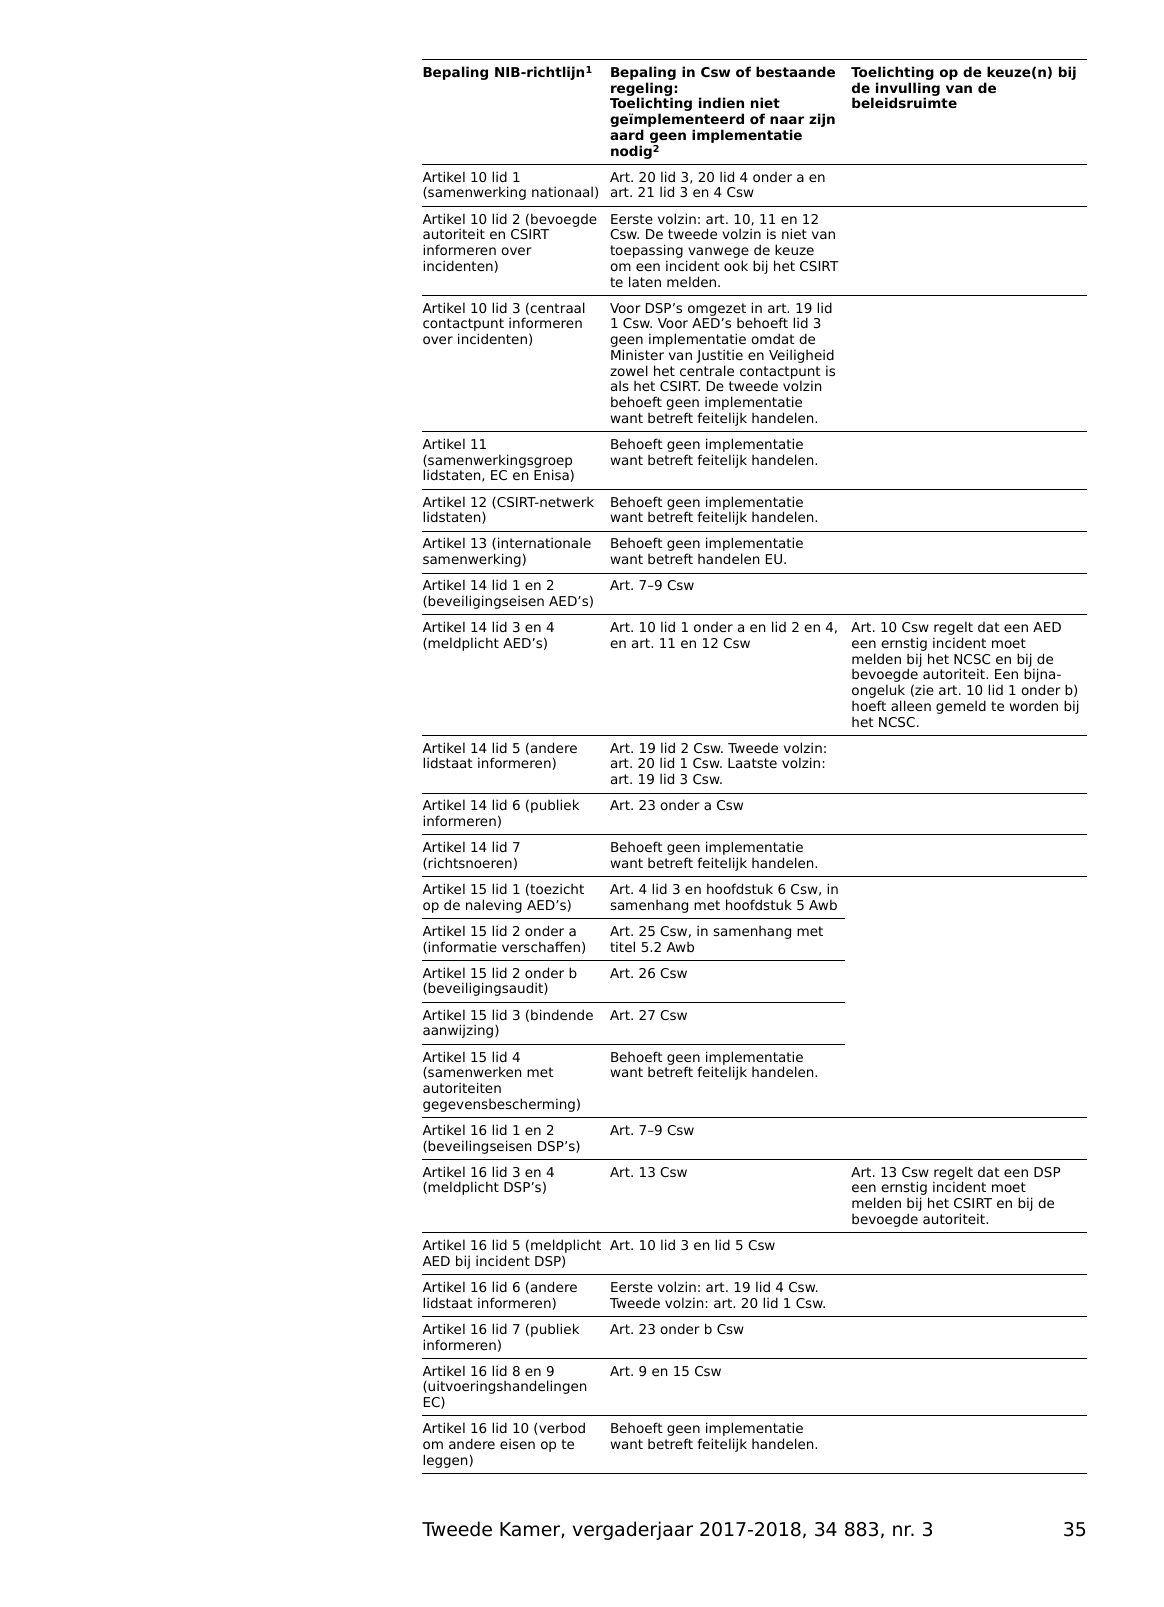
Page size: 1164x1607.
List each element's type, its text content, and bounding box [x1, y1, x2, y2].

table_cell Art. 23 onder a Csw [604, 794, 845, 834]
table_cell Artikel 16 lid 3 en 4 (meldplicht DSP’s) [422, 1160, 604, 1232]
table_cell Artikel 15 lid 3 (bindende aanwijzing) [422, 1003, 604, 1044]
table_cell [845, 1275, 1087, 1316]
table_header Bepaling in Csw of bestaande regeling: Toelichting indien niet geïmplementeerd of naar zijn aard geen implementatie nodig2 [604, 60, 845, 164]
table_cell Art. 19 lid 2 Csw. Tweede volzin: art. 20 lid 1 Csw. Laatste volzin: art. 19 lid 3 Csw. [604, 736, 845, 792]
table_cell Behoeft geen implementatie want betreft feitelijk handelen. [604, 490, 845, 531]
table_cell Artikel 16 lid 10 (verbod om andere eisen op te leggen) [422, 1416, 604, 1473]
table_cell [845, 207, 1087, 295]
table_cell [845, 1233, 1087, 1274]
table_cell Art. 23 onder b Csw [604, 1317, 845, 1358]
table_cell [845, 490, 1087, 531]
table_cell Behoeft geen implementatie want betreft feitelijk handelen. [604, 432, 845, 489]
table_cell [845, 1359, 1087, 1415]
table_cell [845, 736, 1087, 792]
table_cell Artikel 14 lid 3 en 4 (meldplicht AED’s) [422, 615, 604, 735]
table_cell Eerste volzin: art. 10, 11 en 12 Csw. De tweede volzin is niet van toepassing vanwege de keuze om een incident ook bij het CSIRT te laten melden. [604, 207, 845, 295]
table_cell Artikel 15 lid 1 (toezicht op de naleving AED’s) [422, 877, 604, 918]
table_cell [845, 877, 1087, 1117]
table_cell [845, 165, 1087, 206]
table_cell Artikel 14 lid 1 en 2 (beveiligingseisen AED’s) [422, 574, 604, 614]
table_cell [845, 835, 1087, 876]
table_cell Artikel 16 lid 8 en 9 (uitvoeringshandelingen EC) [422, 1359, 604, 1415]
table_cell [845, 1118, 1087, 1159]
table_cell Art. 13 Csw regelt dat een DSP een ernstig incident moet melden bij het CSIRT en bij de bevoegde autoriteit. [845, 1160, 1087, 1232]
table_cell Art. 7–9 Csw [604, 1118, 845, 1159]
table_cell Behoeft geen implementatie want betreft feitelijk handelen. [604, 1416, 845, 1473]
table_cell Artikel 10 lid 2 (bevoegde autoriteit en CSIRT informeren over incidenten) [422, 207, 604, 295]
table_cell Behoeft geen implementatie want betreft feitelijk handelen. [604, 1045, 845, 1117]
table_cell [845, 432, 1087, 489]
table_cell Artikel 16 lid 7 (publiek informeren) [422, 1317, 604, 1358]
table_cell [845, 574, 1087, 614]
table_cell Art. 26 Csw [604, 961, 845, 1002]
table_cell Voor DSP’s omgezet in art. 19 lid 1 Csw. Voor AED’s behoeft lid 3 geen implementatie omdat de Minister van Justitie en Veiligheid zowel het centrale contactpunt is als het CSIRT. De tweede volzin behoeft geen implementatie want betreft feitelijk handelen. [604, 296, 845, 431]
table_cell Art. 27 Csw [604, 1003, 845, 1044]
table_cell Artikel 10 lid 3 (centraal contactpunt informeren over incidenten) [422, 296, 604, 431]
table_cell Art. 4 lid 3 en hoofdstuk 6 Csw, in samenhang met hoofdstuk 5 Awb [604, 877, 845, 918]
table_cell Behoeft geen implementatie want betreft feitelijk handelen. [604, 835, 845, 876]
table_cell Art. 20 lid 3, 20 lid 4 onder a en art. 21 lid 3 en 4 Csw [604, 165, 845, 206]
table_header Bepaling NIB-richtlijn1 [422, 60, 604, 164]
table_cell [845, 532, 1087, 572]
table_cell Art. 10 Csw regelt dat een AED een ernstig incident moet melden bij het NCSC en bij de bevoegde autoriteit. Een bijna-ongeluk (zie art. 10 lid 1 onder b) hoeft alleen gemeld te worden bij het NCSC. [845, 615, 1087, 735]
table_cell Artikel 14 lid 5 (andere lidstaat informeren) [422, 736, 604, 792]
table_cell Artikel 16 lid 6 (andere lidstaat informeren) [422, 1275, 604, 1316]
table_cell Artikel 14 lid 7 (richtsnoeren) [422, 835, 604, 876]
table_cell Artikel 16 lid 1 en 2 (beveilingseisen DSP’s) [422, 1118, 604, 1159]
table_cell Art. 10 lid 3 en lid 5 Csw [604, 1233, 845, 1274]
table_cell Art. 9 en 15 Csw [604, 1359, 845, 1415]
table_cell [845, 1416, 1087, 1473]
table_cell Artikel 13 (internationale samenwerking) [422, 532, 604, 572]
table_cell Artikel 12 (CSIRT-netwerk lidstaten) [422, 490, 604, 531]
table_cell Art. 10 lid 1 onder a en lid 2 en 4, en art. 11 en 12 Csw [604, 615, 845, 735]
table_cell Behoeft geen implementatie want betreft handelen EU. [604, 532, 845, 572]
table_cell Artikel 14 lid 6 (publiek informeren) [422, 794, 604, 834]
table_cell Eerste volzin: art. 19 lid 4 Csw. Tweede volzin: art. 20 lid 1 Csw. [604, 1275, 845, 1316]
table_cell Art. 13 Csw [604, 1160, 845, 1232]
table_cell [845, 794, 1087, 834]
table_cell Artikel 15 lid 2 onder b (beveiligingsaudit) [422, 961, 604, 1002]
table_cell [845, 1317, 1087, 1358]
table_cell Artikel 15 lid 2 onder a (informatie verschaffen) [422, 919, 604, 960]
table_cell Artikel 15 lid 4 (samenwerken met autoriteiten gegevensbescherming) [422, 1045, 604, 1117]
table_cell [845, 296, 1087, 431]
table_cell Art. 7–9 Csw [604, 574, 845, 614]
table_cell Artikel 11 (samenwerkingsgroep lidstaten, EC en Enisa) [422, 432, 604, 489]
table_cell Artikel 16 lid 5 (meldplicht AED bij incident DSP) [422, 1233, 604, 1274]
table_cell Art. 25 Csw, in samenhang met titel 5.2 Awb [604, 919, 845, 960]
table_header Toelichting op de keuze(n) bij de invulling van de beleidsruimte [845, 60, 1087, 164]
table_cell Artikel 10 lid 1 (samenwerking nationaal) [422, 165, 604, 206]
